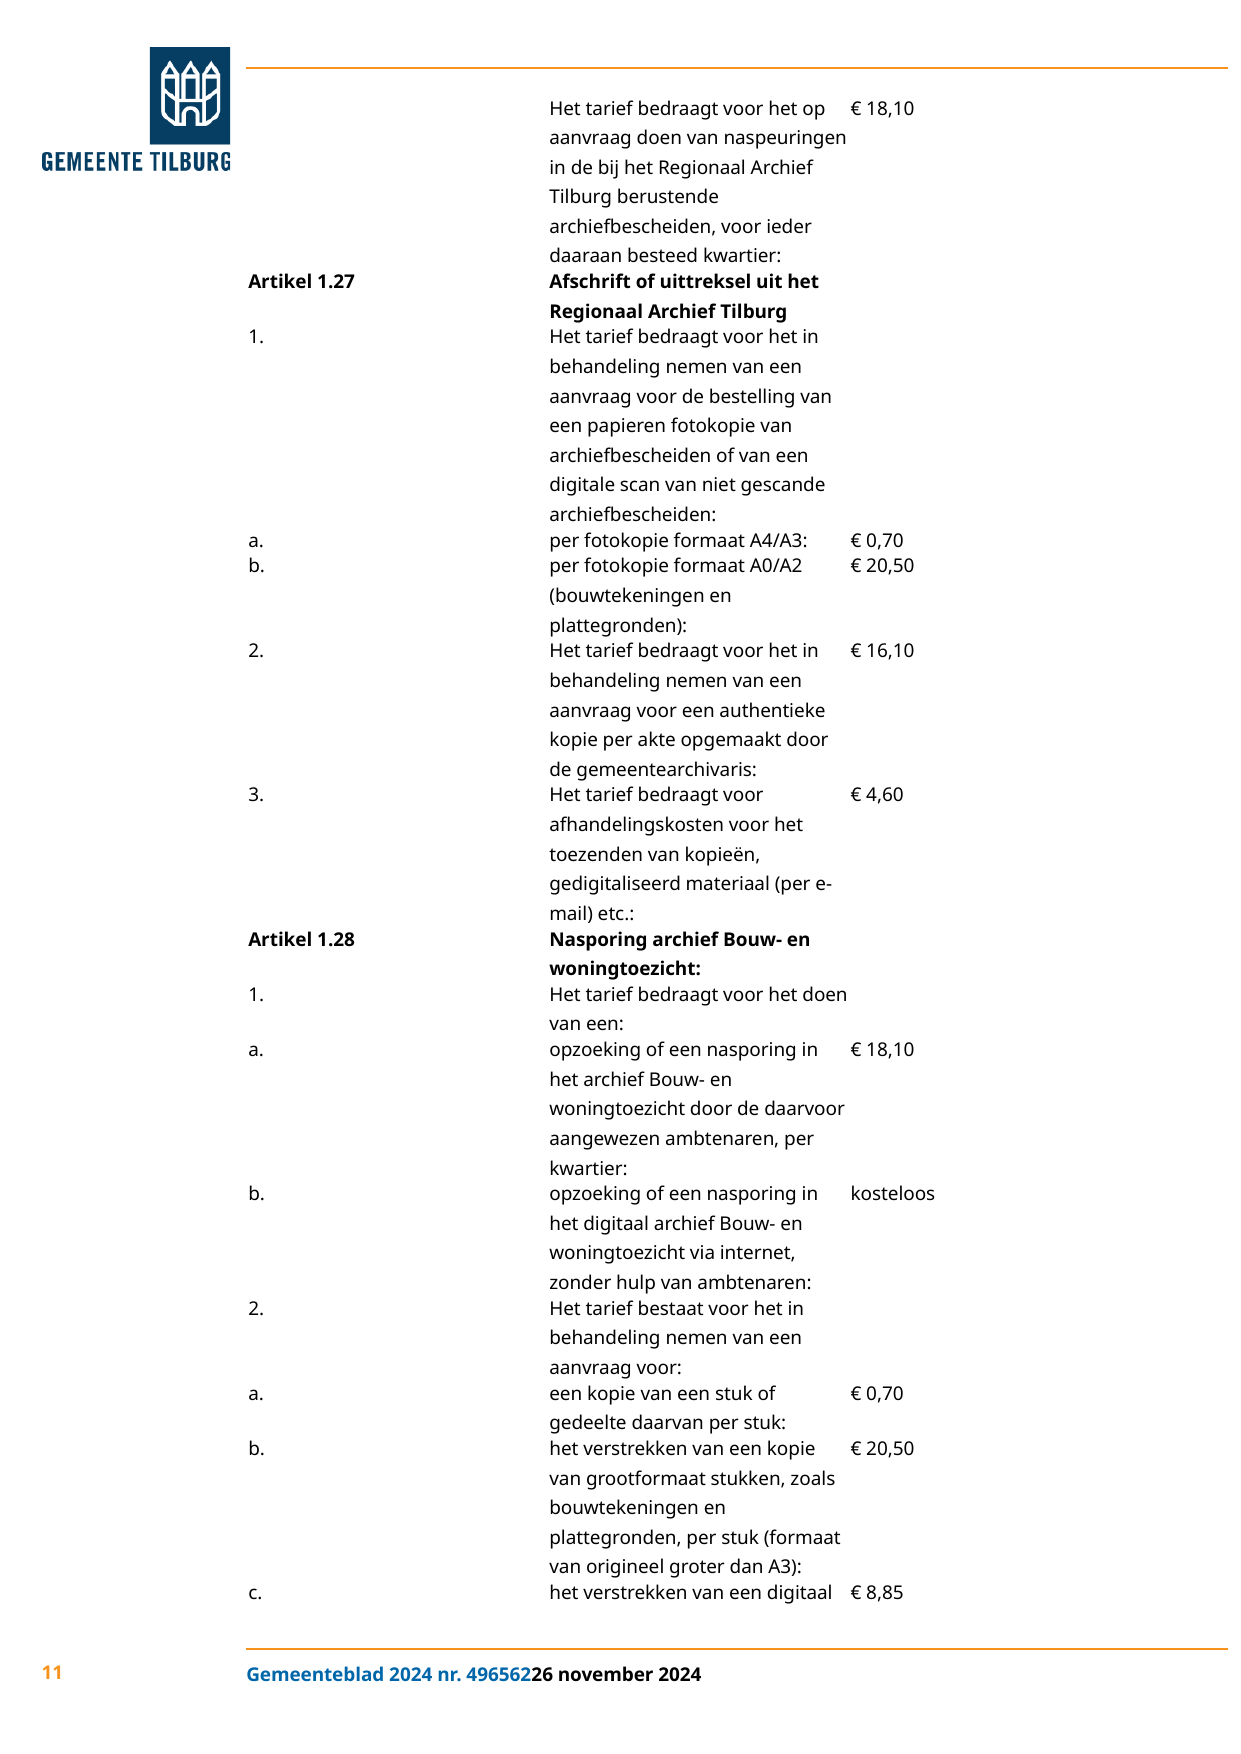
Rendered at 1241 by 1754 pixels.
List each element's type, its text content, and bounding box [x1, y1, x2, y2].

table_cell b. [248, 553, 549, 638]
table_cell a. [248, 527, 549, 553]
table_cell € 20,50 [850, 1435, 1152, 1579]
table_cell per fotokopie formaat A4/A3: [549, 527, 850, 553]
table_cell [850, 269, 1152, 324]
table_cell € 0,70 [850, 527, 1152, 553]
table_cell Afschrift of uittreksel uit het Regionaal Archief Tilburg [549, 269, 850, 324]
table_cell 2. [248, 638, 549, 782]
table_cell Het tarief bestaat voor het in behandeling nemen van een aanvraag voor: [549, 1295, 850, 1380]
table_cell € 18,10 [850, 95, 1152, 268]
table_cell Het tarief bedraagt voor het op aanvraag doen van naspeuringen in de bij het Regionaal Archief Tilburg berustende archiefbescheiden, voor ieder daaraan besteed kwartier: [549, 95, 850, 268]
table_cell per fotokopie formaat A0/A2 (bouwtekeningen en plattegronden): [549, 553, 850, 638]
table_cell c. [248, 1579, 549, 1605]
table_cell 3. [248, 782, 549, 926]
table_cell [850, 926, 1152, 981]
table_cell € 4,60 [850, 782, 1152, 926]
table_cell 2. [248, 1295, 549, 1380]
table_cell 1. [248, 981, 549, 1036]
table_cell Artikel 1.27 [248, 269, 549, 324]
picture [41, 47, 231, 172]
table_cell het verstrekken van een kopie van grootformaat stukken, zoals bouwtekeningen en plattegronden, per stuk (formaat van origineel groter dan A3): [549, 1435, 850, 1579]
table_cell [850, 981, 1152, 1036]
table_cell [850, 1295, 1152, 1380]
table_cell Artikel 1.28 [248, 926, 549, 981]
table_cell € 18,10 [850, 1036, 1152, 1180]
table_cell € 8,85 [850, 1579, 1152, 1605]
table_cell Het tarief bedraagt voor afhandelingskosten voor het toezenden van kopieën, gedigitaliseerd materiaal (per e-mail) etc.: [549, 782, 850, 926]
table_cell opzoeking of een nasporing in het digitaal archief Bouw- en woningtoezicht via internet, zonder hulp van ambtenaren: [549, 1180, 850, 1295]
table_cell a. [248, 1036, 549, 1180]
table_cell Het tarief bedraagt voor het doen van een: [549, 981, 850, 1036]
table_cell b. [248, 1180, 549, 1295]
table_cell Nasporing archief Bouw- en woningtoezicht: [549, 926, 850, 981]
table_cell [850, 324, 1152, 527]
table_cell € 0,70 [850, 1380, 1152, 1435]
table_cell [248, 95, 549, 268]
table_cell 1. [248, 324, 549, 527]
table_cell opzoeking of een nasporing in het archief Bouw- en woningtoezicht door de daarvoor aangewezen ambtenaren, per kwartier: [549, 1036, 850, 1180]
table_cell Het tarief bedraagt voor het in behandeling nemen van een aanvraag voor de bestelling van een papieren fotokopie van archiefbescheiden of van een digitale scan van niet gescande archiefbescheiden: [549, 324, 850, 527]
table_cell het verstrekken van een digitaal [549, 1579, 850, 1605]
table_cell a. [248, 1380, 549, 1435]
table_cell Het tarief bedraagt voor het in behandeling nemen van een aanvraag voor een authentieke kopie per akte opgemaakt door de gemeentearchivaris: [549, 638, 850, 782]
table_cell € 20,50 [850, 553, 1152, 638]
table_cell b. [248, 1435, 549, 1579]
table_cell € 16,10 [850, 638, 1152, 782]
table_cell een kopie van een stuk of gedeelte daarvan per stuk: [549, 1380, 850, 1435]
table_cell kosteloos [850, 1180, 1152, 1295]
